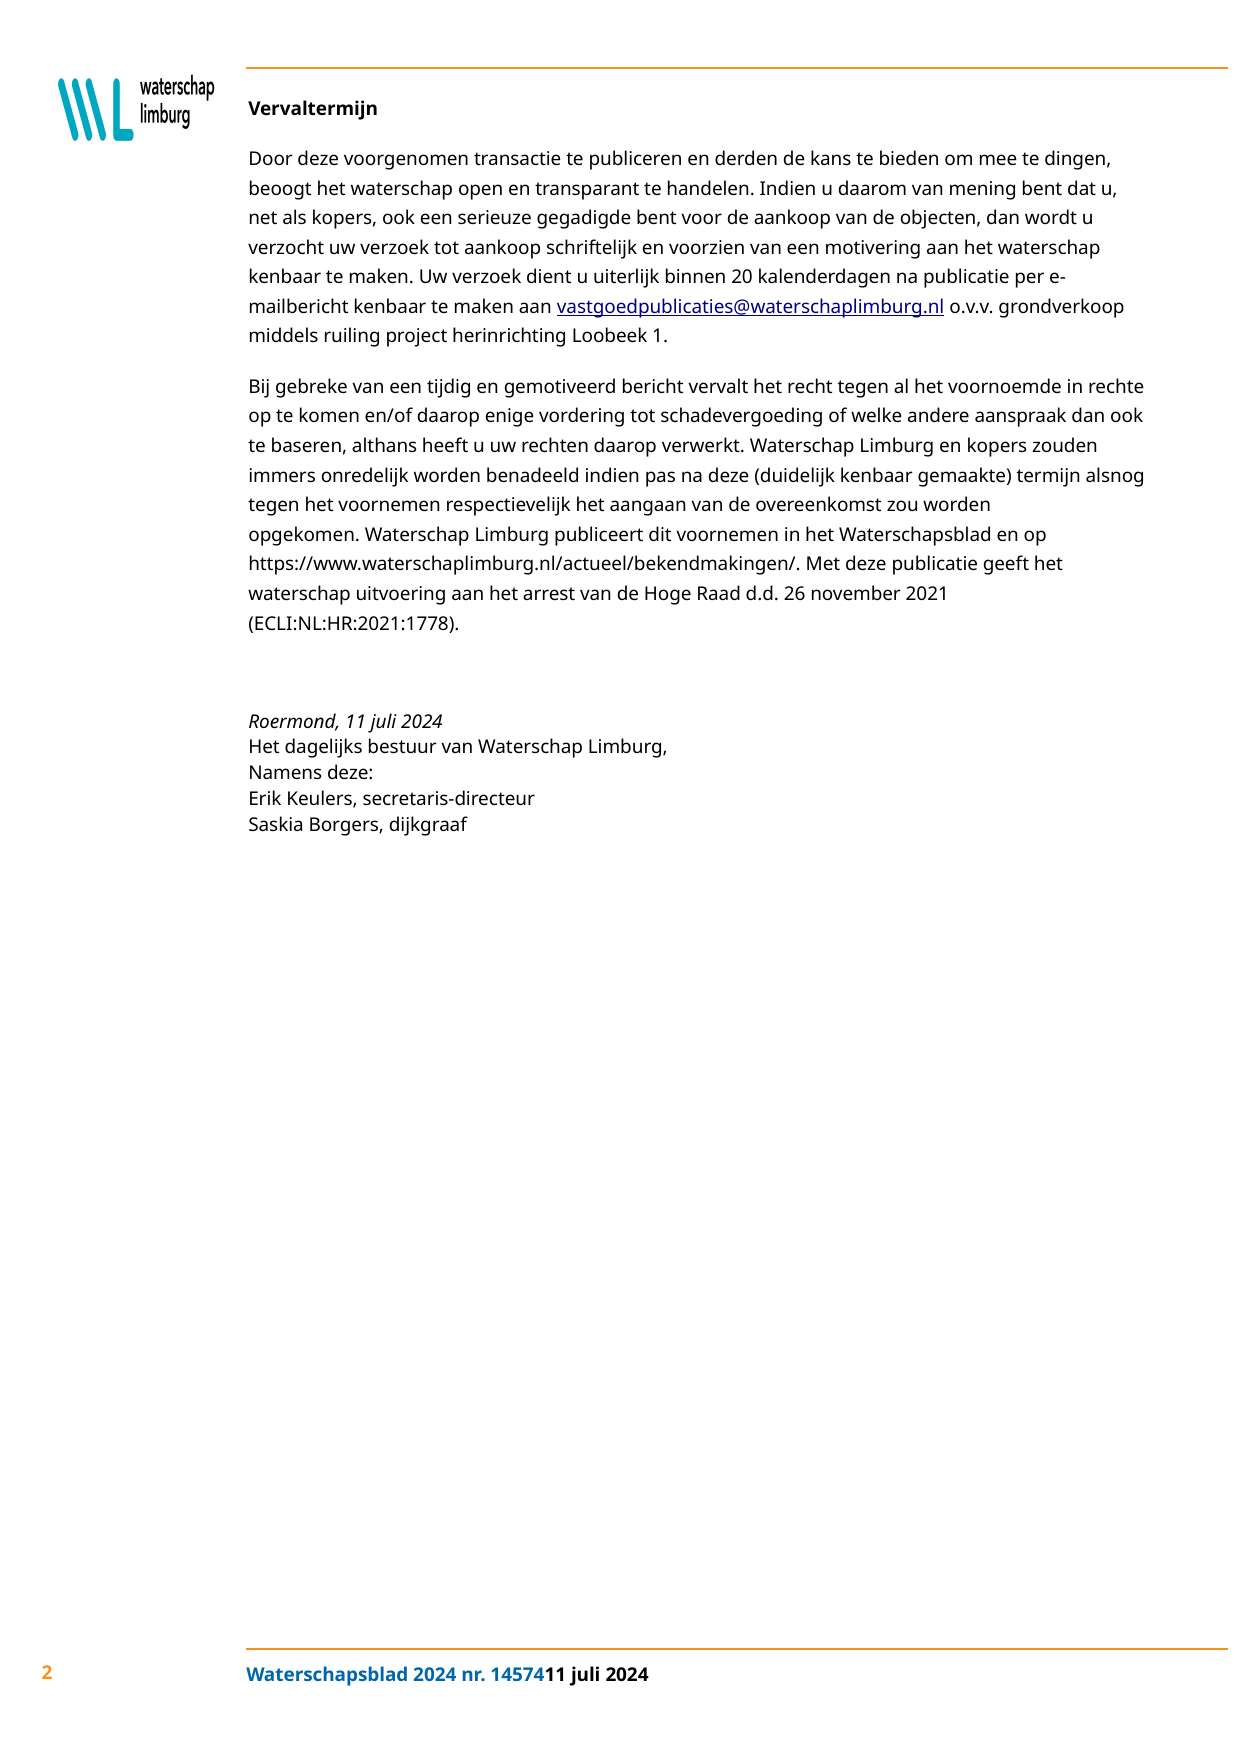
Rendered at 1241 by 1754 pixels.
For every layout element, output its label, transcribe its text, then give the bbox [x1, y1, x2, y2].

text Roermond, 11 juli 2024 [248, 708, 1152, 734]
text Door deze voorgenomen transactie te publiceren en derden de kans te bieden om mee te dingen, beoogt het waterschap open en transparant te handelen. Indien u daarom van mening bent dat u, net als kopers, ook een serieuze gegadigde bent voor de aankoop van de objecten, dan wordt u verzocht uw verzoek tot aankoop schriftelijk en voorzien van een motivering aan het waterschap kenbaar te maken. Uw verzoek dient u uiterlijk binnen 20 kalenderdagen na publicatie per e-mailbericht kenbaar te maken aan vastgoedpublicaties@waterschaplimburg.nl o.v.v. grondverkoop middels ruiling project herinrichting Loobeek 1. [248, 145, 1152, 348]
picture [41, 47, 231, 172]
text Saskia Borgers, dijkgraaf [248, 811, 1152, 837]
text Vervaltermijn [248, 95, 1152, 121]
text Bij gebreke van een tijdig en gemotiveerd bericht vervalt het recht tegen al het voornoemde in rechte op te komen en/of daarop enige vordering tot schadevergoeding of welke andere aanspraak dan ook te baseren, althans heeft u uw rechten daarop verwerkt. Waterschap Limburg en kopers zouden immers onredelijk worden benadeeld indien pas na deze (duidelijk kenbaar gemaakte) termijn alsnog tegen het voornemen respectievelijk het aangaan van de overeenkomst zou worden opgekomen. Waterschap Limburg publiceert dit voornemen in het Waterschapsblad en op https://www.waterschaplimburg.nl/actueel/bekendmakingen/. Met deze publicatie geeft het waterschap uitvoering aan het arrest van de Hoge Raad d.d. 26 november 2021 (ECLI:NL:HR:2021:1778). [248, 373, 1152, 636]
text Namens deze: [248, 759, 1152, 785]
text Erik Keulers, secretaris-directeur [248, 785, 1152, 811]
text Het dagelijks bestuur van Waterschap Limburg, [248, 734, 1152, 759]
